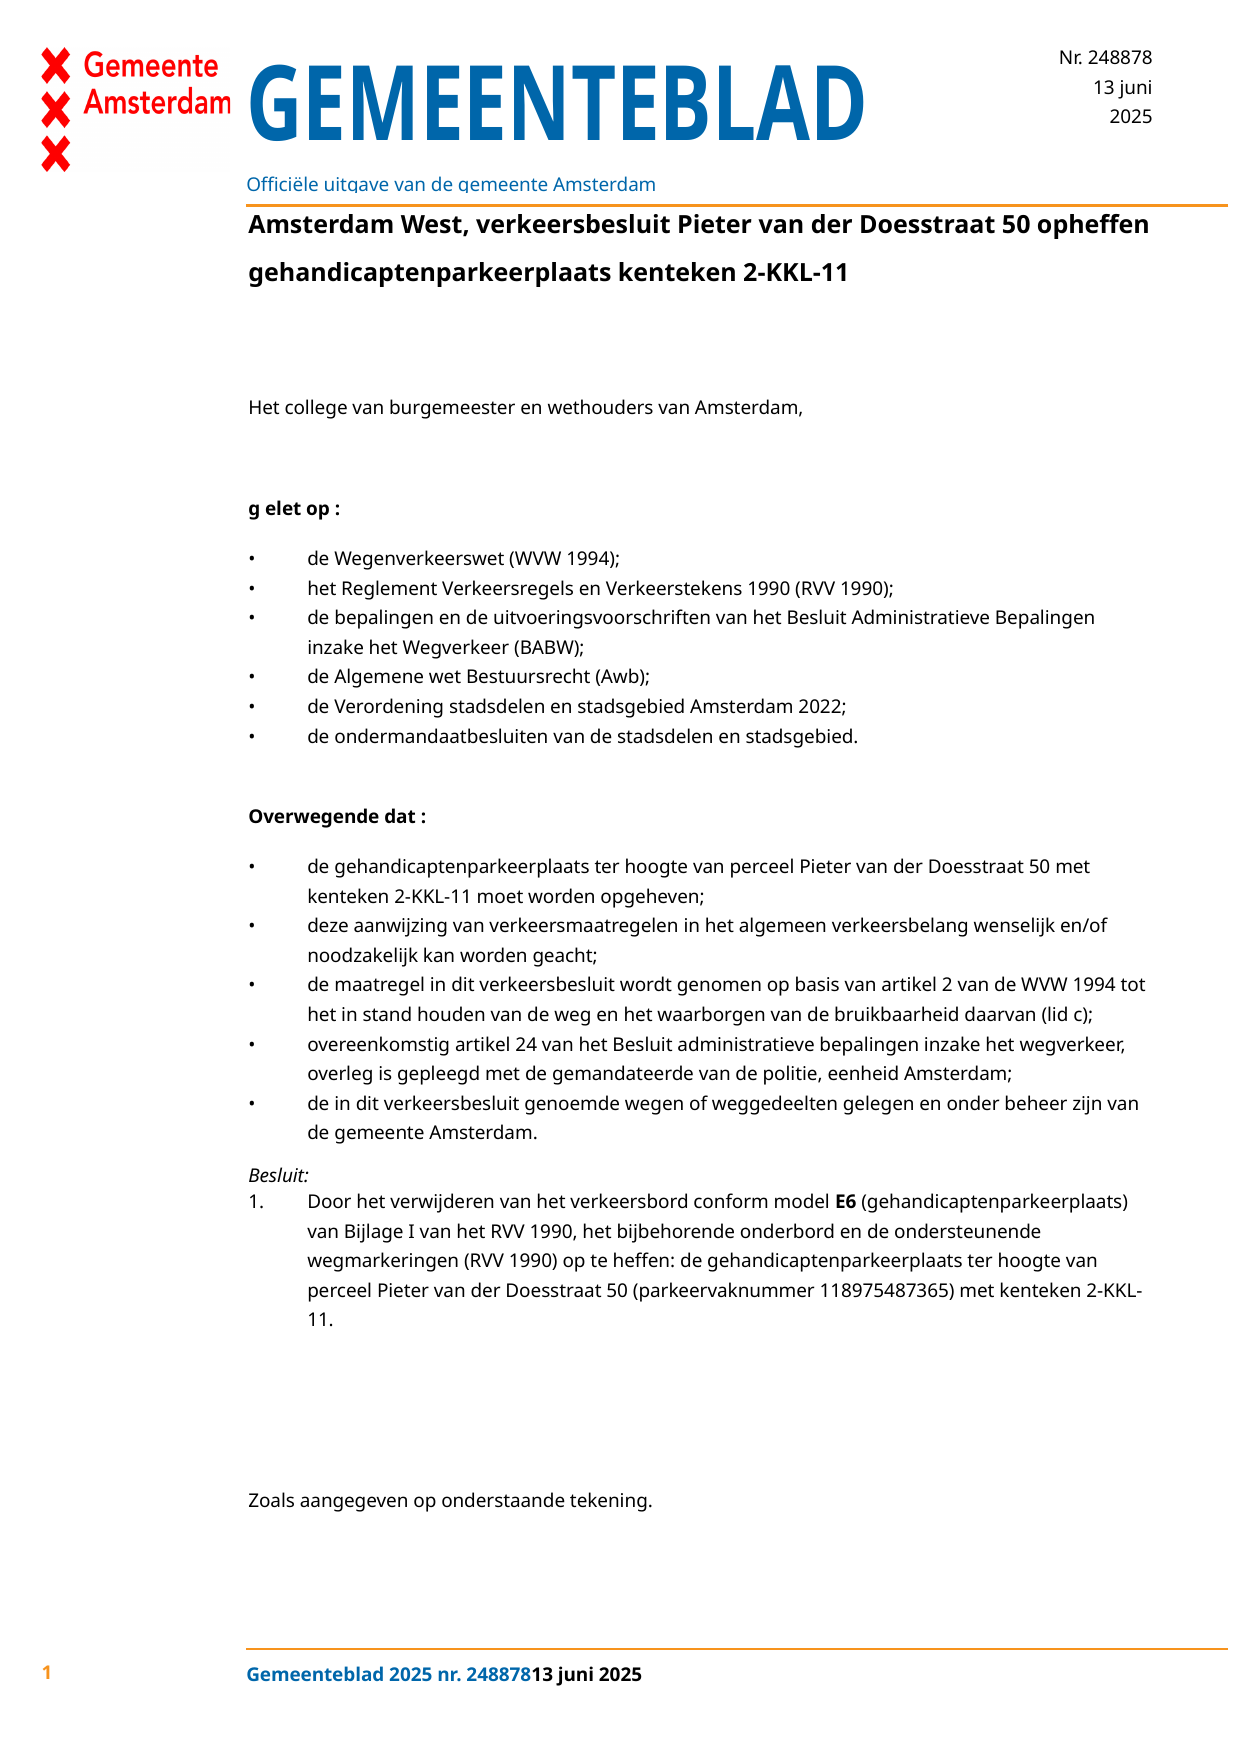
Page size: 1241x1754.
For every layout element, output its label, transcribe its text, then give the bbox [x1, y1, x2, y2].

picture [41, 47, 231, 172]
text Het college van burgemeester en wethouders van Amsterdam, [248, 394, 1152, 420]
list de Algemene wet Bestuursrecht (Awb); [248, 664, 1152, 689]
list de Wegenverkeerswet (WVW 1994); [248, 545, 1152, 571]
list de bepalingen en de uitvoeringsvoorschriften van het Besluit Administratieve Bepalingen inzake het Wegverkeer (BABW); [248, 604, 1152, 660]
list deze aanwijzing van verkeersmaatregelen in het algemeen verkeersbelang wenselijk en/of noodzakelijk kan worden geacht; [248, 912, 1152, 968]
text Besluit: [248, 1163, 1152, 1188]
list de Verordening stadsdelen en stadsgebied Amsterdam 2022; [248, 693, 1152, 719]
text g elet op : [248, 495, 1152, 521]
text Overwegende dat : [248, 803, 1152, 828]
text Amsterdam West, verkeersbesluit Pieter van der Doesstraat 50 opheffen gehandicaptenparkeerplaats kenteken 2-KKL-11 [248, 207, 1152, 288]
list de in dit verkeersbesluit genoemde wegen of weggedeelten gelegen en onder beheer zijn van de gemeente Amsterdam. [248, 1090, 1152, 1145]
list de maatregel in dit verkeersbesluit wordt genomen op basis van artikel 2 van de WVW 1994 tot het in stand houden van de weg en het waarborgen van de bruikbaarheid daarvan (lid c); [248, 972, 1152, 1027]
list Door het verwijderen van het verkeersbord conform model E6 (gehandicaptenparkeerplaats) van Bijlage I van het RVV 1990, het bijbehorende onderbord en de ondersteunende wegmarkeringen (RVV 1990) op te heffen: de gehandicaptenparkeerplaats ter hoogte van perceel Pieter van der Doesstraat 50 (parkeervaknummer 118975487365) met kenteken 2-KKL-11. [248, 1188, 1152, 1332]
list het Reglement Verkeersregels en Verkeerstekens 1990 (RVV 1990); [248, 575, 1152, 601]
list overeenkomstig artikel 24 van het Besluit administratieve bepalingen inzake het wegverkeer, overleg is gepleegd met de gemandateerde van de politie, eenheid Amsterdam; [248, 1031, 1152, 1086]
list de gehandicaptenparkeerplaats ter hoogte van perceel Pieter van der Doesstraat 50 met kenteken 2-KKL-11 moet worden opgeheven; [248, 853, 1152, 908]
list de ondermandaatbesluiten van de stadsdelen en stadsgebied. [248, 723, 1152, 748]
text Zoals aangegeven op onderstaande tekening. [248, 1487, 1152, 1513]
